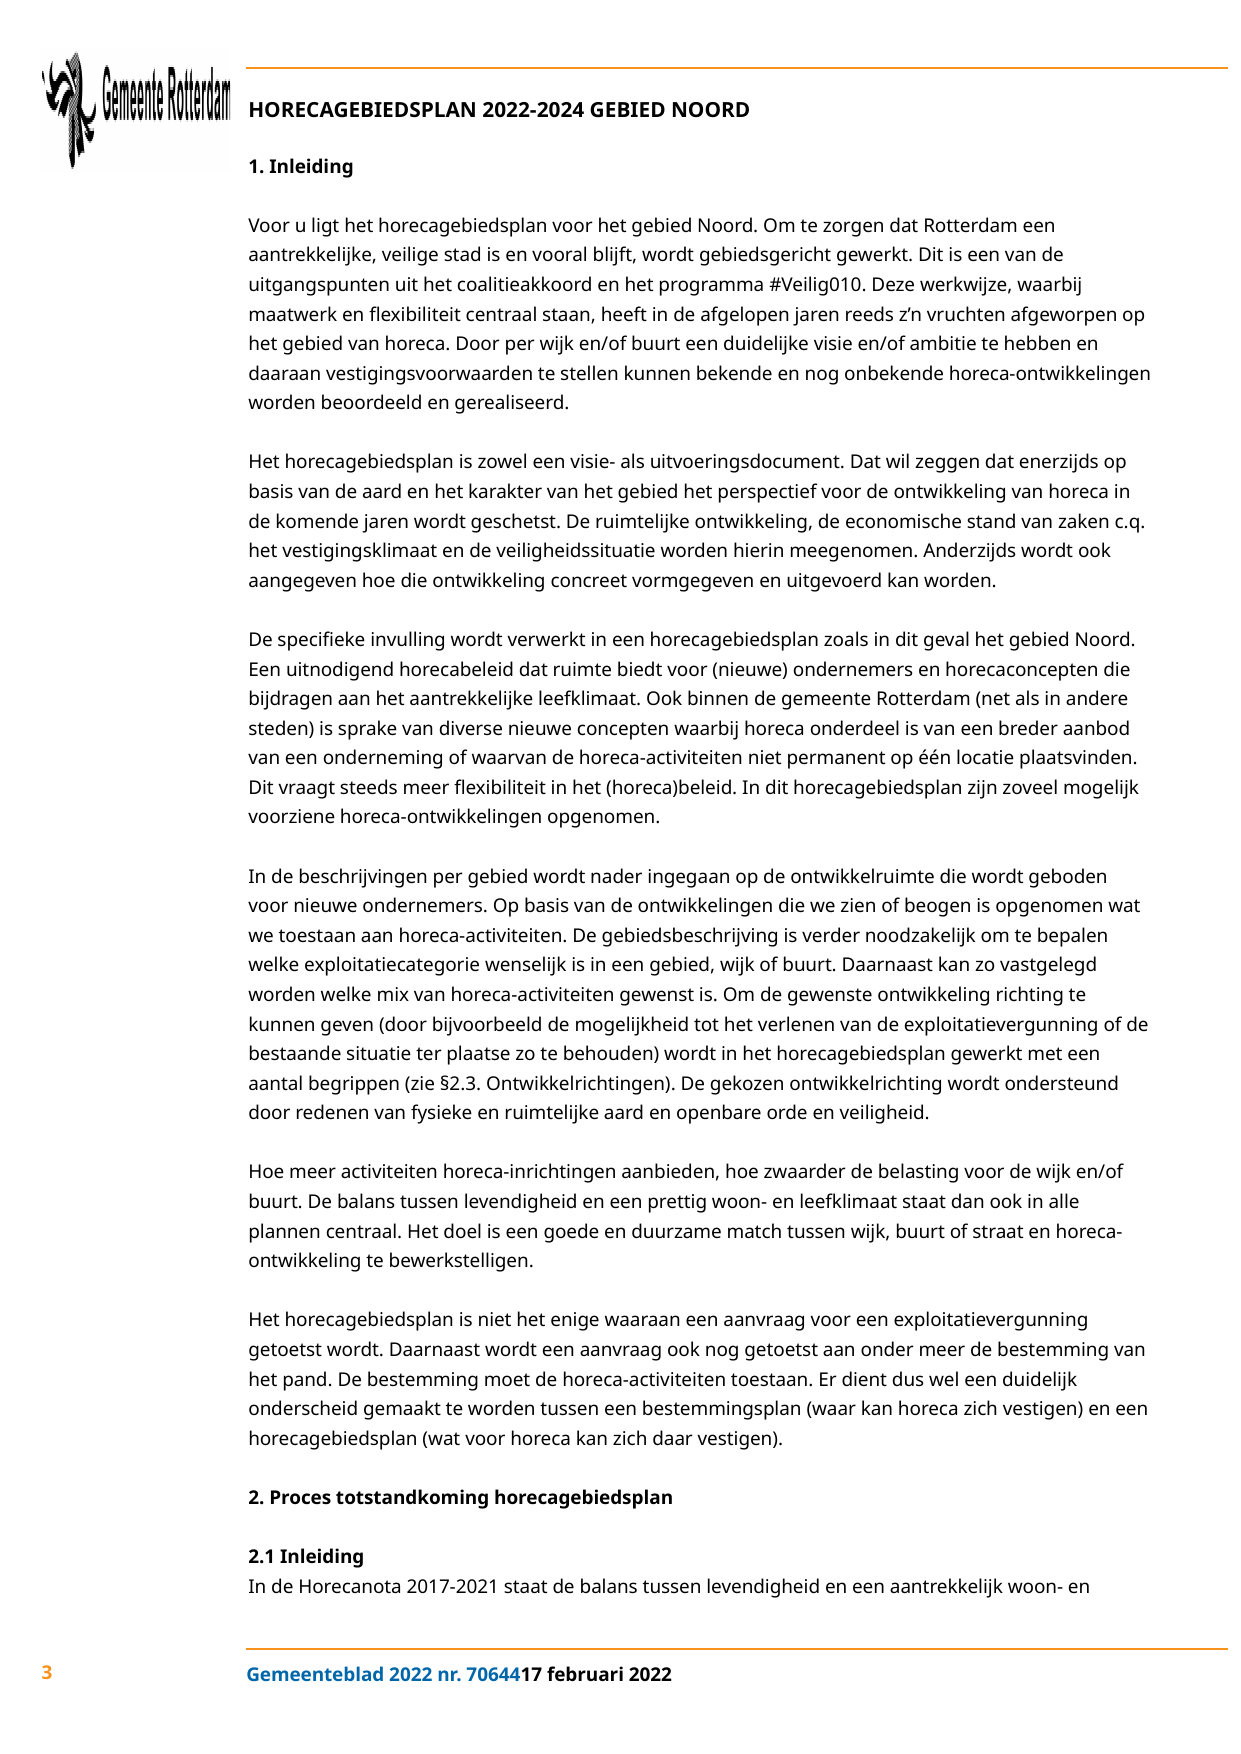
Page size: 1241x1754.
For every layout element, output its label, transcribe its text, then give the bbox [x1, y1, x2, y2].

text In de Horecanota 2017-2021 staat de balans tussen levendigheid en een aantrekkelijk woon- en [248, 1573, 1152, 1599]
text 1. Inleiding [248, 153, 1152, 179]
text 2.1 Inleiding [248, 1543, 1152, 1569]
text De specifieke invulling wordt verwerkt in een horecagebiedsplan zoals in dit geval het gebied Noord. Een uitnodigend horecabeleid dat ruimte biedt voor (nieuwe) ondernemers en horecaconcepten die bijdragen aan het aantrekkelijke leefklimaat. Ook binnen de gemeente Rotterdam (net als in andere steden) is sprake van diverse nieuwe concepten waarbij horeca onderdeel is van een breder aanbod van een onderneming of waarvan de horeca-activiteiten niet permanent op één locatie plaatsvinden. Dit vraagt steeds meer flexibiliteit in het (horeca)beleid. In dit horecagebiedsplan zijn zoveel mogelijk voorziene horeca-ontwikkelingen opgenomen. [248, 626, 1152, 829]
text In de beschrijvingen per gebied wordt nader ingegaan op de ontwikkelruimte die wordt geboden voor nieuwe ondernemers. Op basis van de ontwikkelingen die we zien of beogen is opgenomen wat we toestaan aan horeca-activiteiten. De gebiedsbeschrijving is verder noodzakelijk om te bepalen welke exploitatiecategorie wenselijk is in een gebied, wijk of buurt. Daarnaast kan zo vastgelegd worden welke mix van horeca-activiteiten gewenst is. Om de gewenste ontwikkeling richting te kunnen geven (door bijvoorbeeld de mogelijkheid tot het verlenen van de exploitatievergunning of de bestaande situatie ter plaatse zo te behouden) wordt in het horecagebiedsplan gewerkt met een aantal begrippen (zie §2.3. Ontwikkelrichtingen). De gekozen ontwikkelrichting wordt ondersteund door redenen van fysieke en ruimtelijke aard en openbare orde en veiligheid. [248, 863, 1152, 1125]
text Hoe meer activiteiten horeca-inrichtingen aanbieden, hoe zwaarder de belasting voor de wijk en/of buurt. De balans tussen levendigheid en een prettig woon- en leefklimaat staat dan ook in alle plannen centraal. Het doel is een goede en duurzame match tussen wijk, buurt of straat en horeca-ontwikkeling te bewerkstelligen. [248, 1159, 1152, 1273]
picture [41, 47, 231, 172]
text Voor u ligt het horecagebiedsplan voor het gebied Noord. Om te zorgen dat Rotterdam een aantrekkelijke, veilige stad is en vooral blijft, wordt gebiedsgericht gewerkt. Dit is een van de uitgangspunten uit het coalitieakkoord en het programma #Veilig010. Deze werkwijze, waarbij maatwerk en flexibiliteit centraal staan, heeft in de afgelopen jaren reeds z’n vruchten afgeworpen op het gebied van horeca. Door per wijk en/of buurt een duidelijke visie en/of ambitie te hebben en daaraan vestigingsvoorwaarden te stellen kunnen bekende en nog onbekende horeca-ontwikkelingen worden beoordeeld en gerealiseerd. [248, 212, 1152, 415]
text HORECAGEBIEDSPLAN 2022-2024 GEBIED NOORD [248, 95, 1152, 123]
text 2. Proces totstandkoming horecagebiedsplan [248, 1484, 1152, 1510]
text Het horecagebiedsplan is niet het enige waaraan een aanvraag voor een exploitatievergunning getoetst wordt. Daarnaast wordt een aanvraag ook nog getoetst aan onder meer de bestemming van het pand. De bestemming moet de horeca-activiteiten toestaan. Er dient dus wel een duidelijk onderscheid gemaakt te worden tussen een bestemmingsplan (waar kan horeca zich vestigen) en een horecagebiedsplan (wat voor horeca kan zich daar vestigen). [248, 1307, 1152, 1451]
text Het horecagebiedsplan is zowel een visie- als uitvoeringsdocument. Dat wil zeggen dat enerzijds op basis van de aard en het karakter van het gebied het perspectief voor de ontwikkeling van horeca in de komende jaren wordt geschetst. De ruimtelijke ontwikkeling, de economische stand van zaken c.q. het vestigingsklimaat en de veiligheidssituatie worden hierin meegenomen. Anderzijds wordt ook aangegeven hoe die ontwikkeling concreet vormgegeven en uitgevoerd kan worden. [248, 449, 1152, 593]
